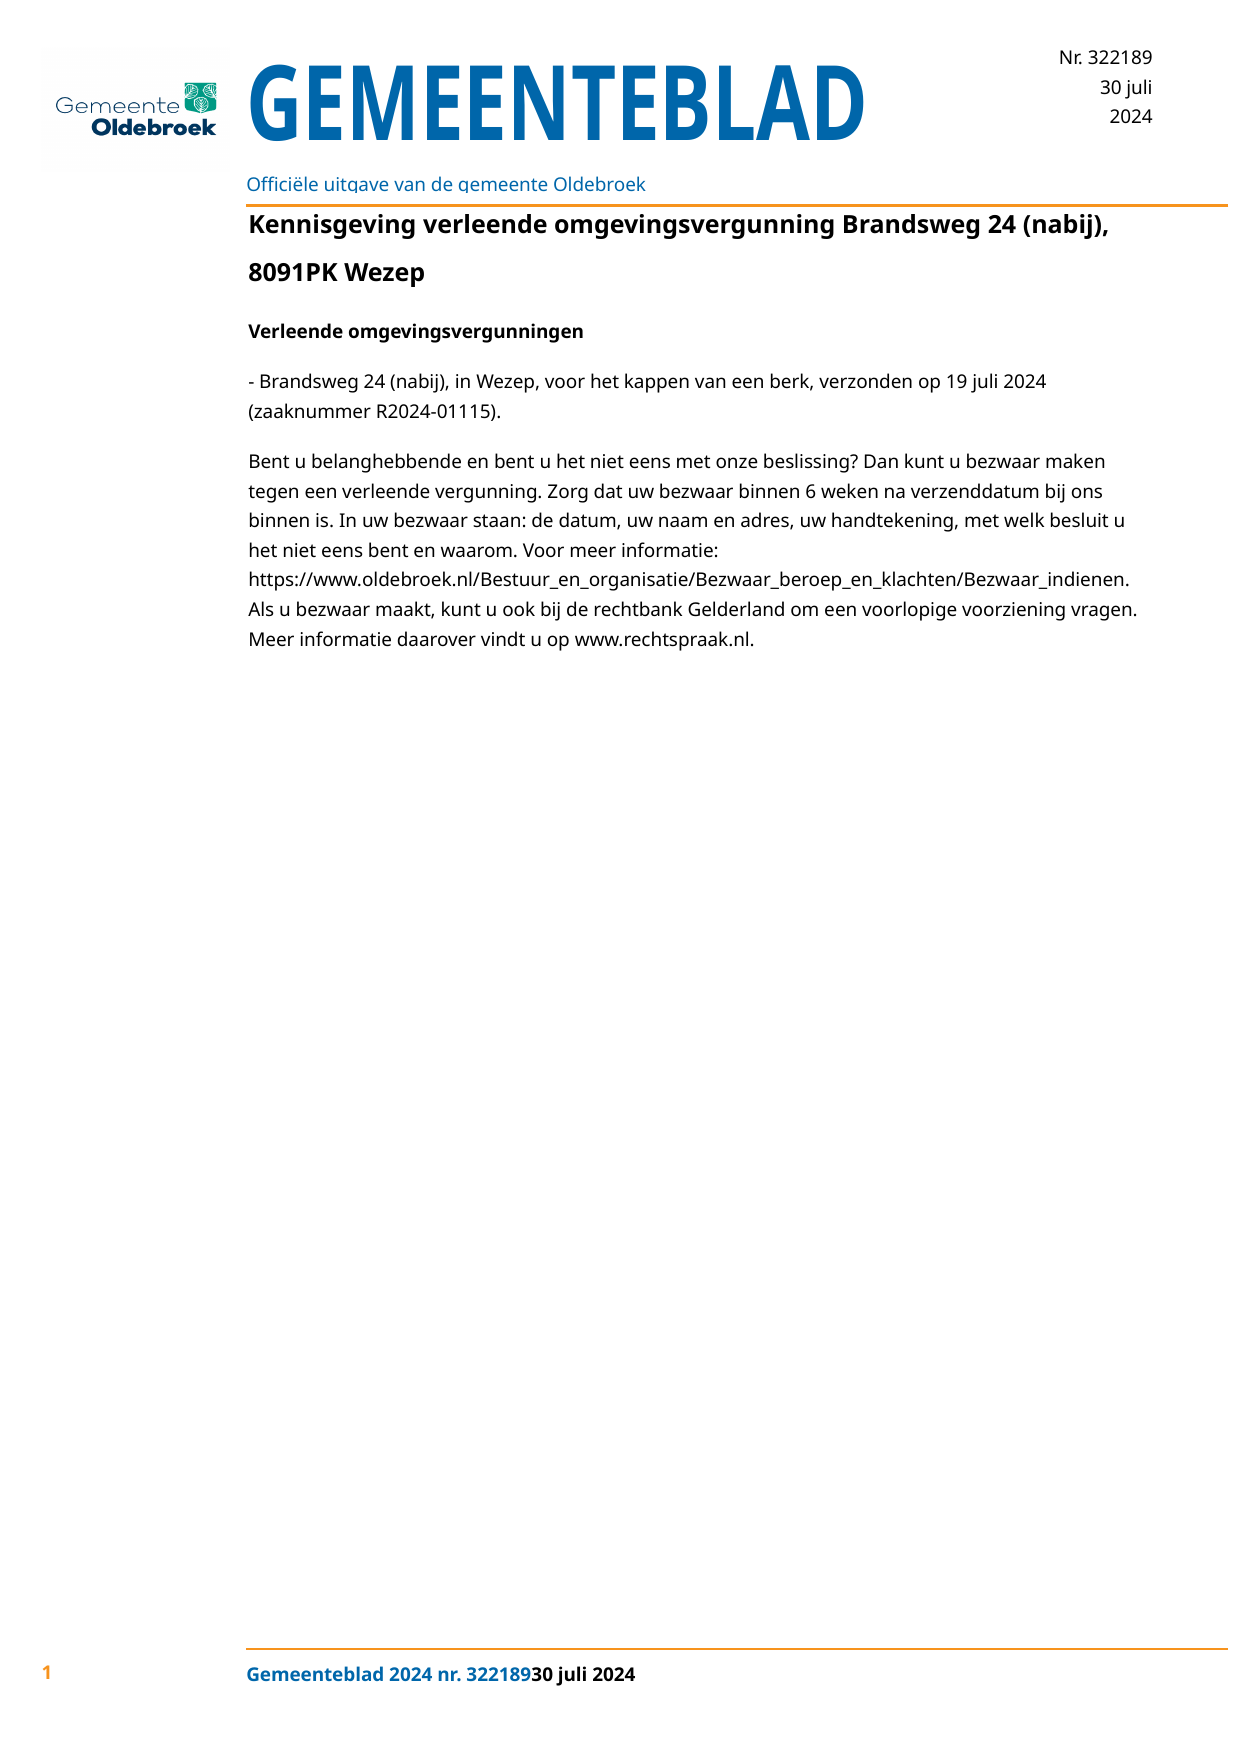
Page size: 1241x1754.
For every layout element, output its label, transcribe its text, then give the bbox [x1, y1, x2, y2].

text Verleende omgevingsvergunningen [248, 318, 1152, 344]
picture [41, 47, 231, 172]
text Bent u belanghebbende en bent u het niet eens met onze beslissing? Dan kunt u bezwaar maken tegen een verleende vergunning. Zorg dat uw bezwaar binnen 6 weken na verzenddatum bij ons binnen is. In uw bezwaar staan: de datum, uw naam en adres, uw handtekening, met welk besluit u het niet eens bent en waarom. Voor meer informatie: https://www.oldebroek.nl/Bestuur_en_organisatie/Bezwaar_beroep_en_klachten/Bezwaar_indienen. Als u bezwaar maakt, kunt u ook bij de rechtbank Gelderland om een voorlopige voorziening vragen. Meer informatie daarover vindt u op www.rechtspraak.nl. [248, 448, 1152, 652]
text Kennisgeving verleende omgevingsvergunning Brandsweg 24 (nabij), 8091PK Wezep [248, 207, 1152, 288]
text - Brandsweg 24 (nabij), in Wezep, voor het kappen van een berk, verzonden op 19 juli 2024 (zaaknummer R2024-01115). [248, 368, 1152, 424]
